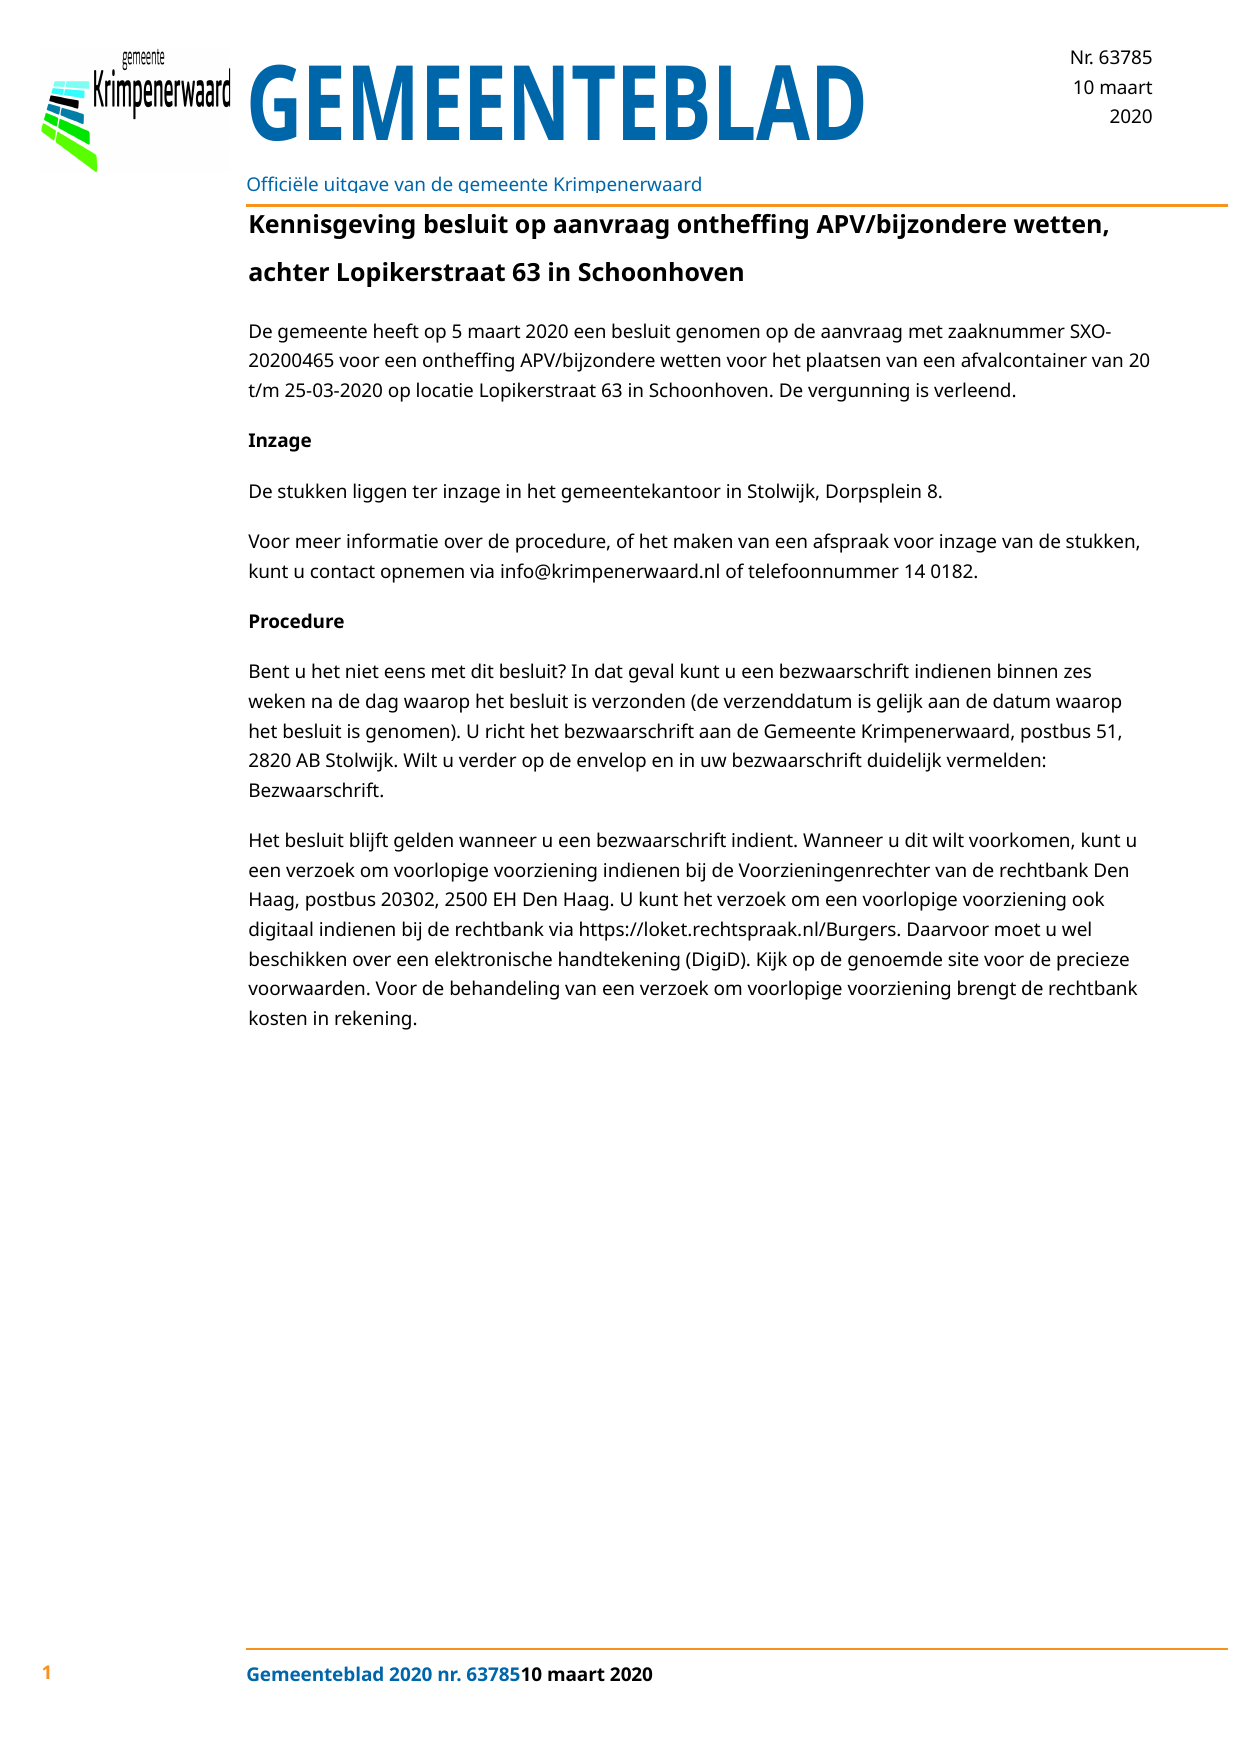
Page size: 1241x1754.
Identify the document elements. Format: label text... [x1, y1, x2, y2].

text Het besluit blijft gelden wanneer u een bezwaarschrift indient. Wanneer u dit wilt voorkomen, kunt u een verzoek om voorlopige voorziening indienen bij de Voorzieningenrechter van de rechtbank Den Haag, postbus 20302, 2500 EH Den Haag. U kunt het verzoek om een voorlopige voorziening ook digitaal indienen bij de rechtbank via https://loket.rechtspraak.nl/Burgers. Daarvoor moet u wel beschikken over een elektronische handtekening (DigiD). Kijk op de genoemde site voor de precieze voorwaarden. Voor de behandeling van een verzoek om voorlopige voorziening brengt de rechtbank kosten in rekening. [248, 827, 1152, 1031]
text Kennisgeving besluit op aanvraag ontheffing APV/bijzondere wetten, achter Lopikerstraat 63 in Schoonhoven [248, 207, 1152, 288]
text De stukken liggen ter inzage in het gemeentekantoor in Stolwijk, Dorpsplein 8. [248, 478, 1152, 504]
text Voor meer informatie over de procedure, of het maken van een afspraak voor inzage van de stukken, kunt u contact opnemen via info@krimpenerwaard.nl of telefoonnummer 14 0182. [248, 528, 1152, 584]
picture [41, 47, 231, 172]
text De gemeente heeft op 5 maart 2020 een besluit genomen op de aanvraag met zaaknummer SXO-20200465 voor een ontheffing APV/bijzondere wetten voor het plaatsen van een afvalcontainer van 20 t/m 25-03-2020 op locatie Lopikerstraat 63 in Schoonhoven. De vergunning is verleend. [248, 318, 1152, 403]
text Procedure [248, 608, 1152, 634]
text Bent u het niet eens met dit besluit? In dat geval kunt u een bezwaarschrift indienen binnen zes weken na de dag waarop het besluit is verzonden (de verzenddatum is gelijk aan de datum waarop het besluit is genomen). U richt het bezwaarschrift aan de Gemeente Krimpenerwaard, postbus 51, 2820 AB Stolwijk. Wilt u verder op de envelop en in uw bezwaarschrift duidelijk vermelden: Bezwaarschrift. [248, 659, 1152, 803]
text Inzage [248, 427, 1152, 453]
